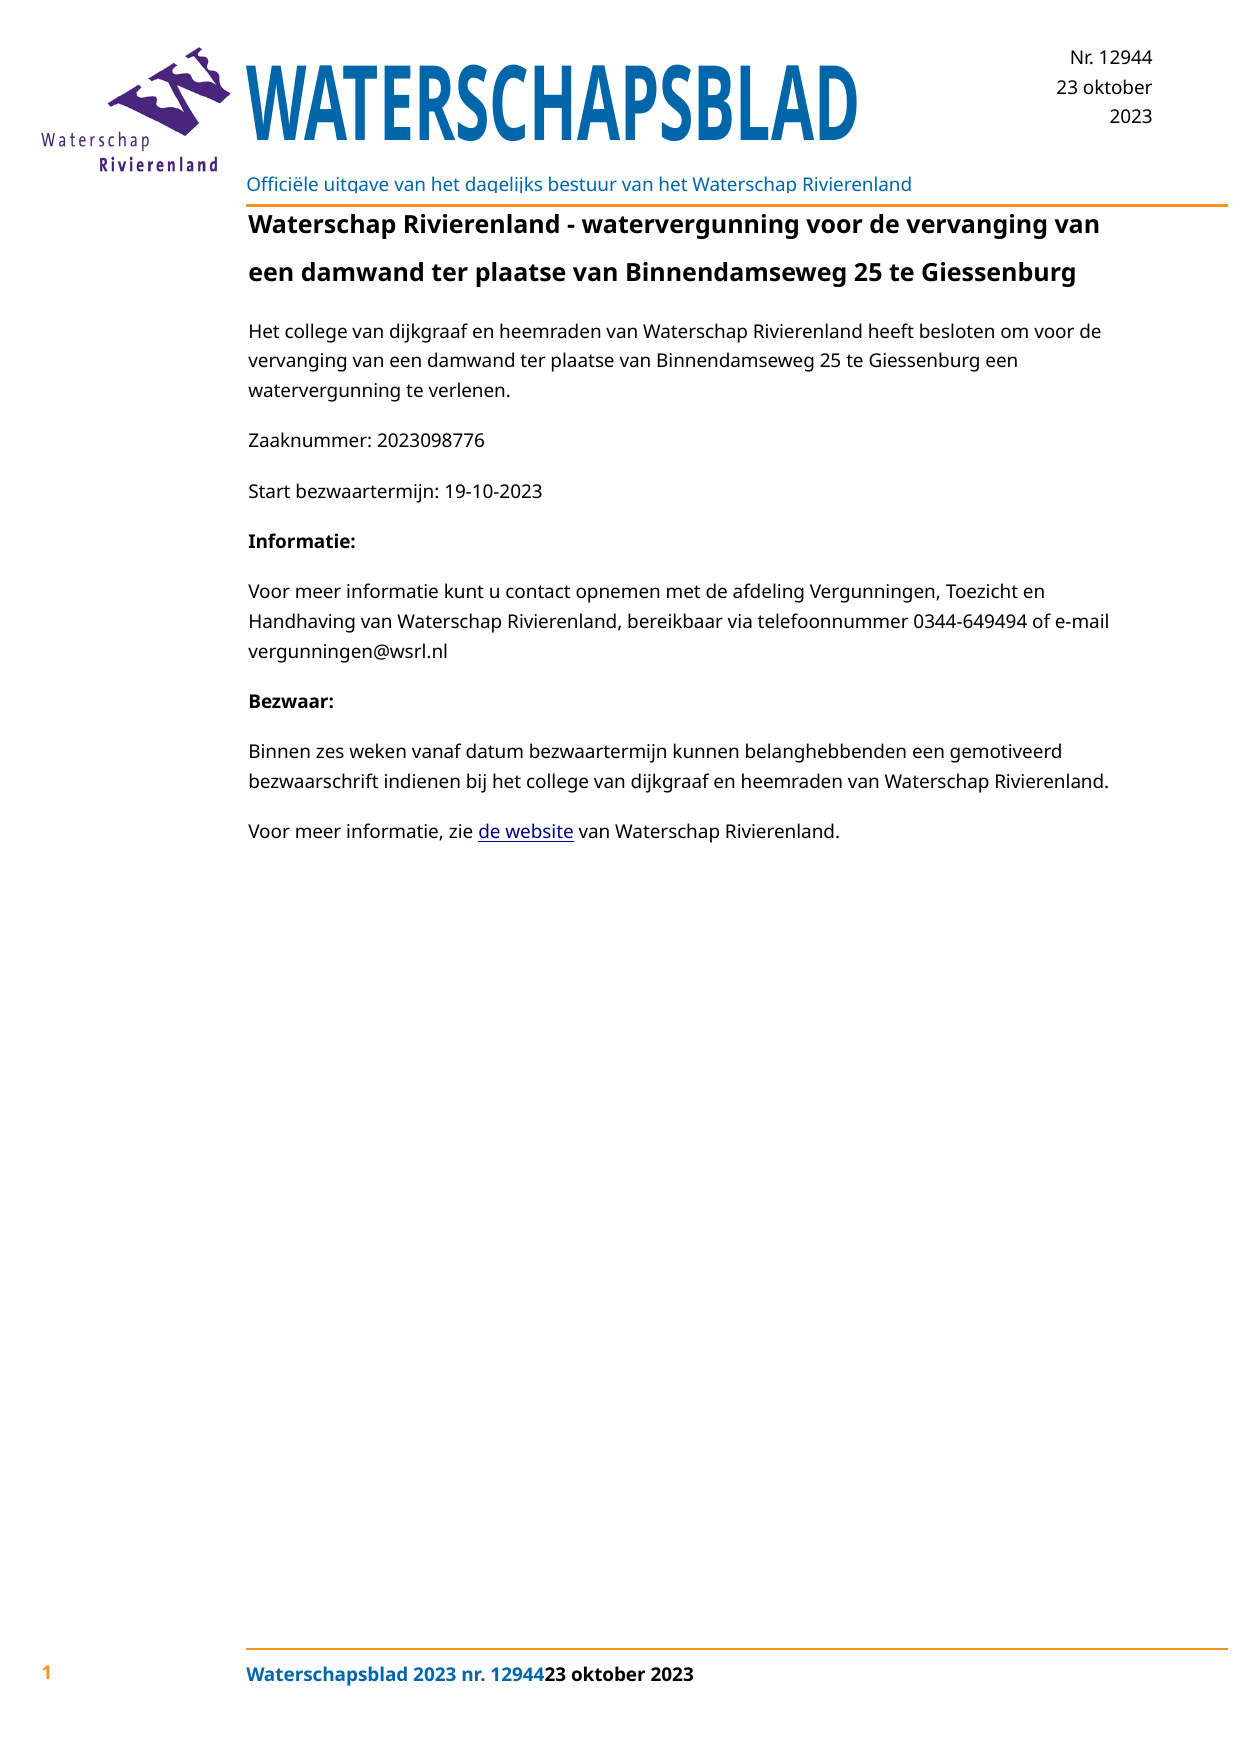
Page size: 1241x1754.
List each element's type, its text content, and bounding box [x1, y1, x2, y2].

text Voor meer informatie kunt u contact opnemen met de afdeling Vergunningen, Toezicht en Handhaving van Waterschap Rivierenland, bereikbaar via telefoonnummer 0344-649494 of e-mail vergunningen@wsrl.nl [248, 579, 1152, 664]
text Zaaknummer: 2023098776 [248, 427, 1152, 453]
text Het college van dijkgraaf en heemraden van Waterschap Rivierenland heeft besloten om voor de vervanging van een damwand ter plaatse van Binnendamseweg 25 te Giessenburg een watervergunning te verlenen. [248, 318, 1152, 403]
text Start bezwaartermijn: 19-10-2023 [248, 478, 1152, 504]
text Binnen zes weken vanaf datum bezwaartermijn kunnen belanghebbenden een gemotiveerd bezwaarschrift indienen bij het college van dijkgraaf en heemraden van Waterschap Rivierenland. [248, 739, 1152, 794]
text Voor meer informatie, zie de website van Waterschap Rivierenland. [248, 819, 1152, 844]
text Waterschap Rivierenland - watervergunning voor de vervanging van een damwand ter plaatse van Binnendamseweg 25 te Giessenburg [248, 207, 1152, 288]
text Bezwaar: [248, 688, 1152, 714]
text Informatie: [248, 528, 1152, 554]
picture [41, 47, 231, 172]
